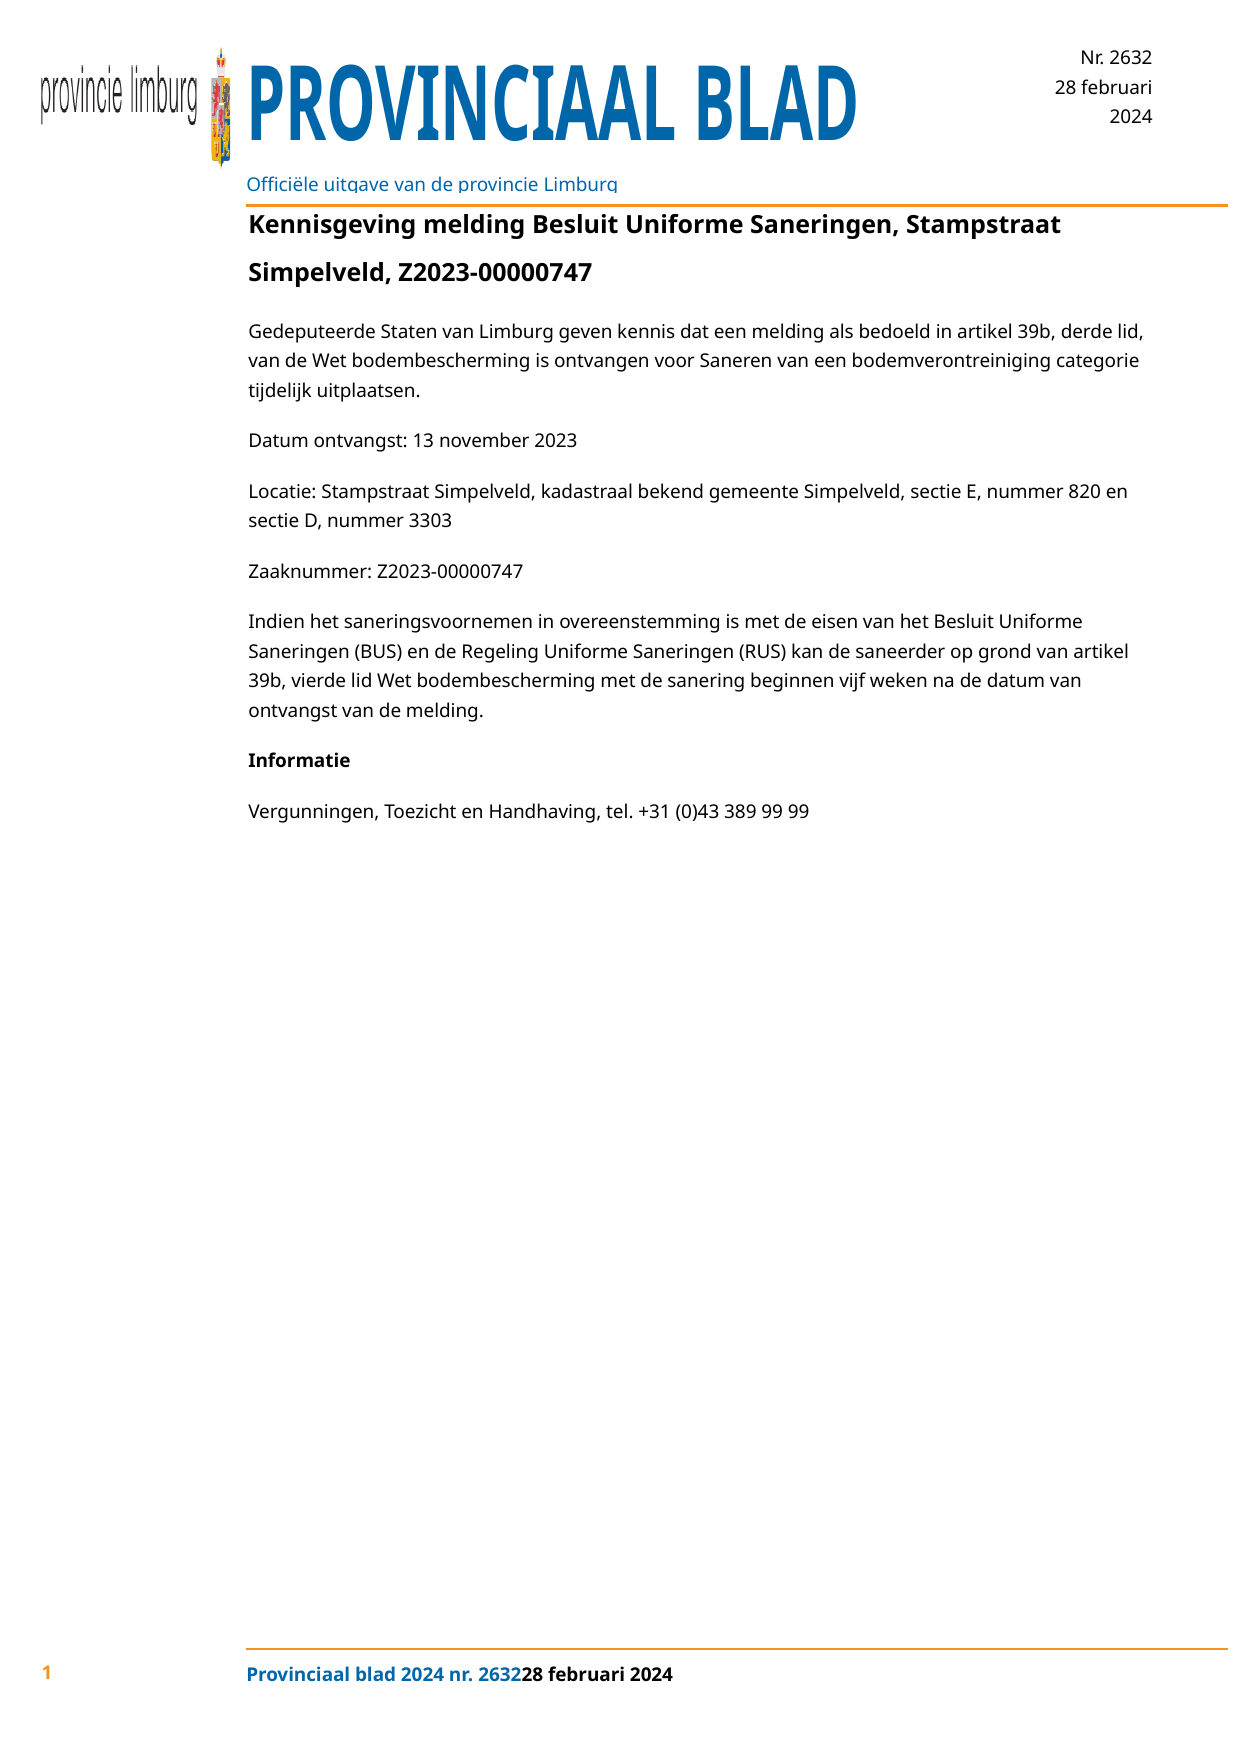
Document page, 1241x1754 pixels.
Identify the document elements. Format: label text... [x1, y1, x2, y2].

text Datum ontvangst: 13 november 2023 [248, 427, 1152, 453]
text Locatie: Stampstraat Simpelveld, kadastraal bekend gemeente Simpelveld, sectie E, nummer 820 en sectie D, nummer 3303 [248, 478, 1152, 533]
text Vergunningen, Toezicht en Handhaving, tel. +31 (0)43 389 99 99 [248, 798, 1152, 824]
text Informatie [248, 747, 1152, 773]
text Indien het saneringsvoornemen in overeenstemming is met de eisen van het Besluit Uniforme Saneringen (BUS) en de Regeling Uniforme Saneringen (RUS) kan de saneerder op grond van artikel 39b, vierde lid Wet bodembescherming met de sanering beginnen vijf weken na de datum van ontvangst van de melding. [248, 608, 1152, 723]
text Zaaknummer: Z2023-00000747 [248, 558, 1152, 584]
text Kennisgeving melding Besluit Uniforme Saneringen, Stampstraat Simpelveld, Z2023-00000747 [248, 207, 1152, 288]
text Gedeputeerde Staten van Limburg geven kennis dat een melding als bedoeld in artikel 39b, derde lid, van de Wet bodembescherming is ontvangen voor Saneren van een bodemverontreiniging categorie tijdelijk uitplaatsen. [248, 318, 1152, 403]
picture [41, 47, 231, 172]
